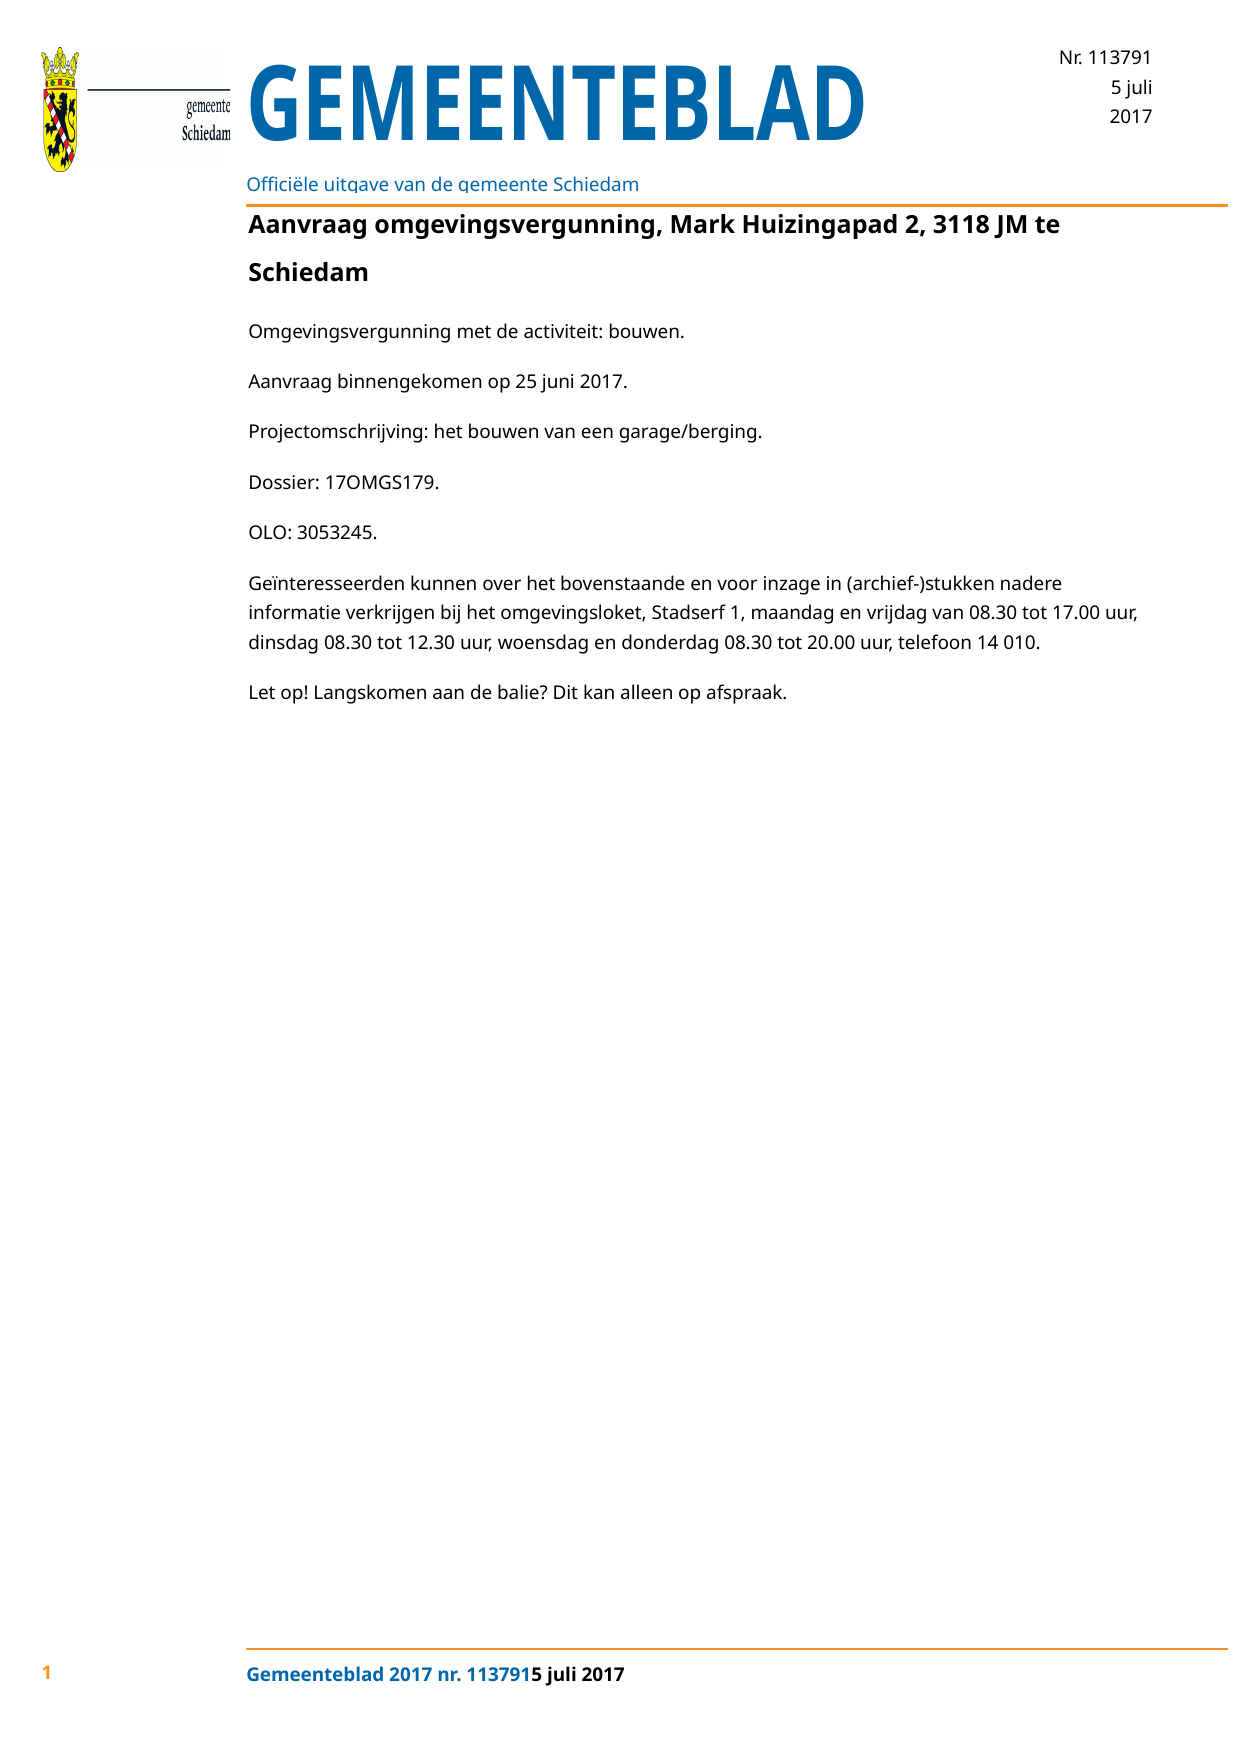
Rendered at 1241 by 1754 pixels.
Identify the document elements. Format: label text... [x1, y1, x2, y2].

picture [41, 47, 231, 172]
text OLO: 3053245. [248, 519, 1152, 545]
text Dossier: 17OMGS179. [248, 469, 1152, 495]
text Let op! Langskomen aan de balie? Dit kan alleen op afspraak. [248, 679, 1152, 705]
text Projectomschrijving: het bouwen van een garage/berging. [248, 419, 1152, 444]
text Aanvraag omgevingsvergunning, Mark Huizingapad 2, 3118 JM te Schiedam [248, 207, 1152, 288]
text Omgevingsvergunning met de activiteit: bouwen. [248, 318, 1152, 344]
text Aanvraag binnengekomen op 25 juni 2017. [248, 368, 1152, 394]
text Geïnteresseerden kunnen over het bovenstaande en voor inzage in (archief-)stukken nadere informatie verkrijgen bij het omgevingsloket, Stadserf 1, maandag en vrijdag van 08.30 tot 17.00 uur, dinsdag 08.30 tot 12.30 uur, woensdag en donderdag 08.30 tot 20.00 uur, telefoon 14 010. [248, 570, 1152, 655]
